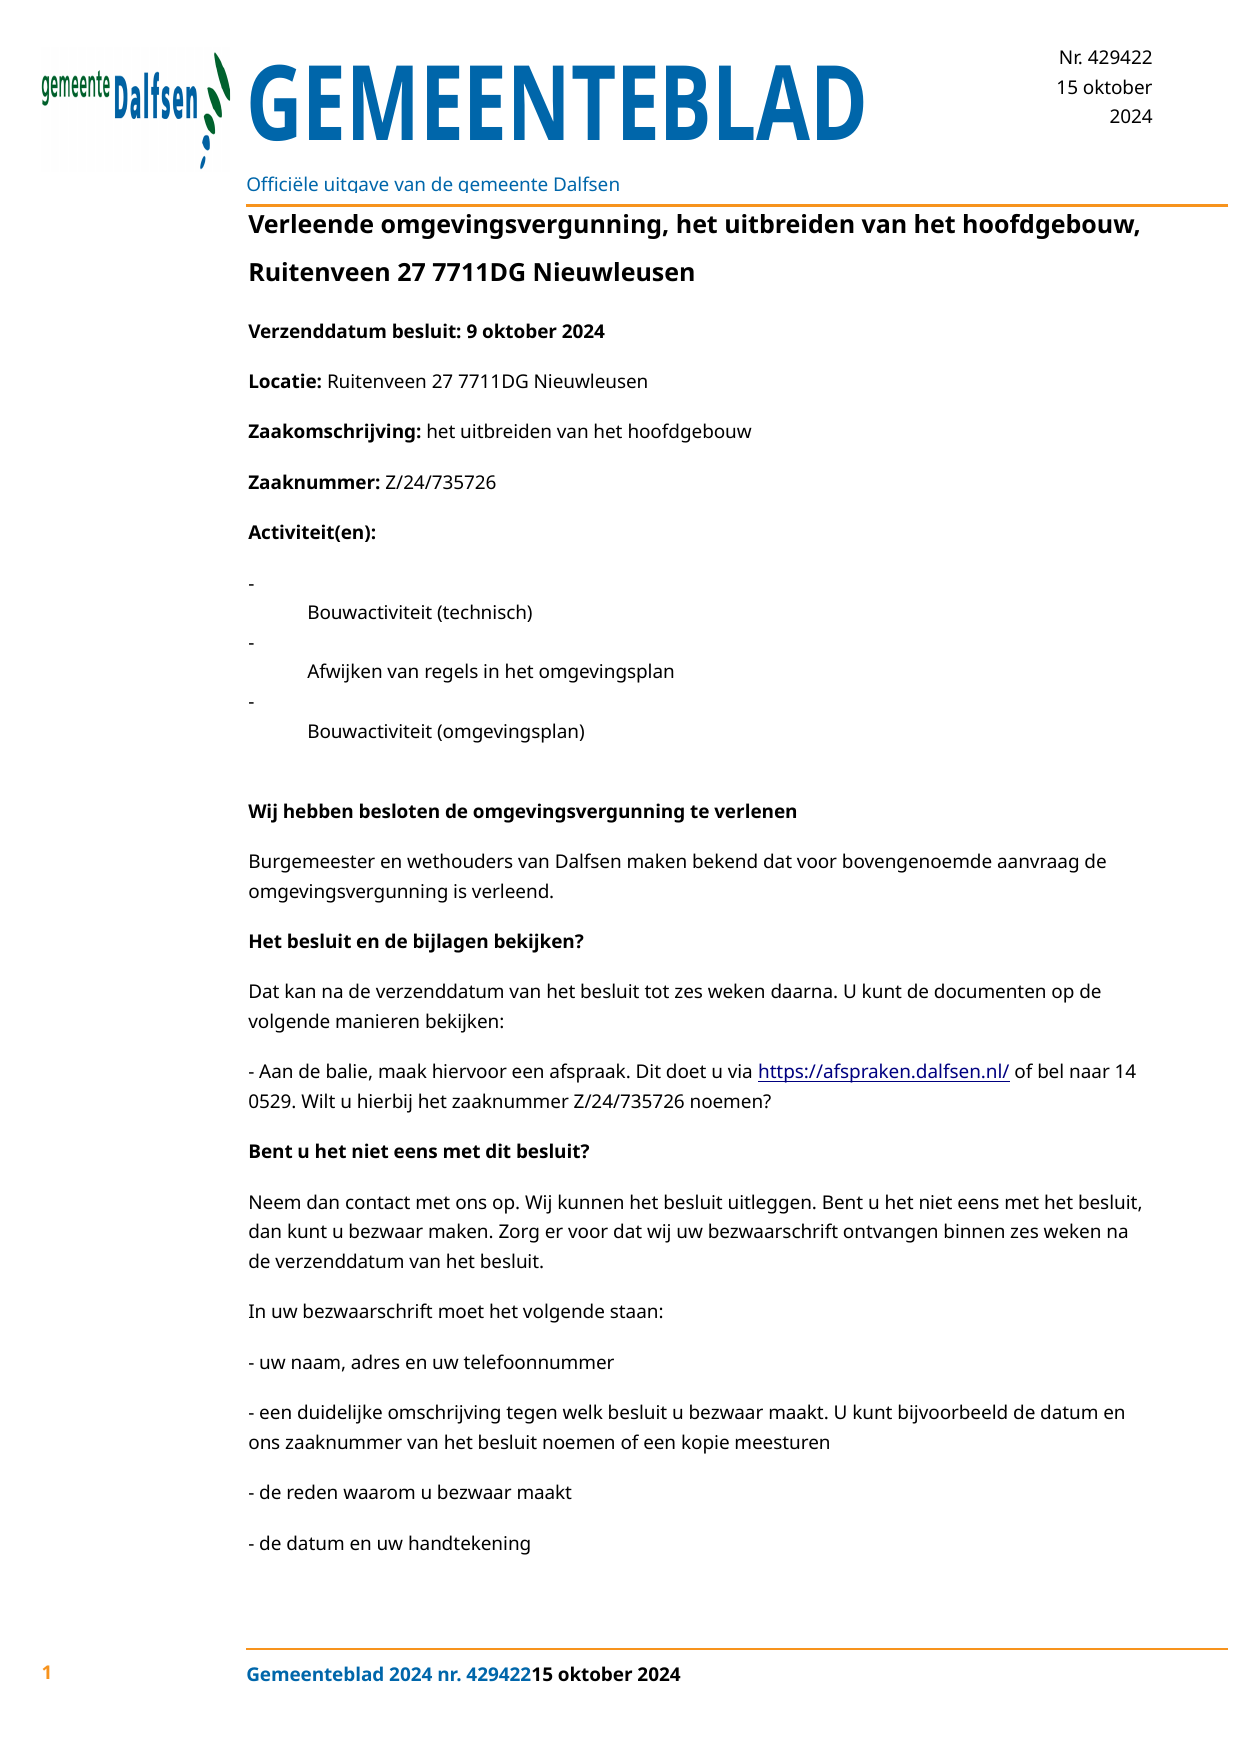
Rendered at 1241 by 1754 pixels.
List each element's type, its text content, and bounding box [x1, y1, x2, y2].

text - een duidelijke omschrijving tegen welk besluit u bezwaar maakt. U kunt bijvoorbeeld de datum en ons zaaknummer van het besluit noemen of een kopie meesturen [248, 1399, 1152, 1455]
text Het besluit en de bijlagen bekijken? [248, 928, 1152, 954]
text - Aan de balie, maak hiervoor een afspraak. Dit doet u via https://afspraken.dalfsen.nl/ of bel naar 14 0529. Wilt u hierbij het zaaknummer Z/24/735726 noemen? [248, 1059, 1152, 1114]
text - de datum en uw handtekening [248, 1530, 1152, 1556]
text - uw naam, adres en uw telefoonnummer [248, 1349, 1152, 1375]
text - de reden waarom u bezwaar maakt [248, 1479, 1152, 1505]
list Afwijken van regels in het omgevingsplan [248, 659, 1152, 684]
text Verzenddatum besluit: 9 oktober 2024 [248, 318, 1152, 344]
list Bouwactiviteit (technisch) [248, 599, 1152, 625]
list Bouwactiviteit (omgevingsplan) [248, 718, 1152, 744]
text Verleende omgevingsvergunning, het uitbreiden van het hoofdgebouw, Ruitenveen 27 7711DG Nieuwleusen [248, 207, 1152, 288]
text Activiteit(en): [248, 519, 1152, 545]
text Dat kan na de verzenddatum van het besluit tot zes weken daarna. U kunt de documenten op de volgende manieren bekijken: [248, 979, 1152, 1034]
text Zaakomschrijving: het uitbreiden van het hoofdgebouw [248, 419, 1152, 444]
text Zaaknummer: Z/24/735726 [248, 469, 1152, 495]
picture [41, 47, 231, 172]
text Bent u het niet eens met dit besluit? [248, 1139, 1152, 1164]
text Wij hebben besloten de omgevingsvergunning te verlenen [248, 798, 1152, 824]
text Burgemeester en wethouders van Dalfsen maken bekend dat voor bovengenoemde aanvraag de omgevingsvergunning is verleend. [248, 848, 1152, 904]
text In uw bezwaarschrift moet het volgende staan: [248, 1299, 1152, 1324]
text Neem dan contact met ons op. Wij kunnen het besluit uitleggen. Bent u het niet eens met het besluit, dan kunt u bezwaar maken. Zorg er voor dat wij uw bezwaarschrift ontvangen binnen zes weken na de verzenddatum van het besluit. [248, 1189, 1152, 1274]
text Locatie: Ruitenveen 27 7711DG Nieuwleusen [248, 368, 1152, 394]
